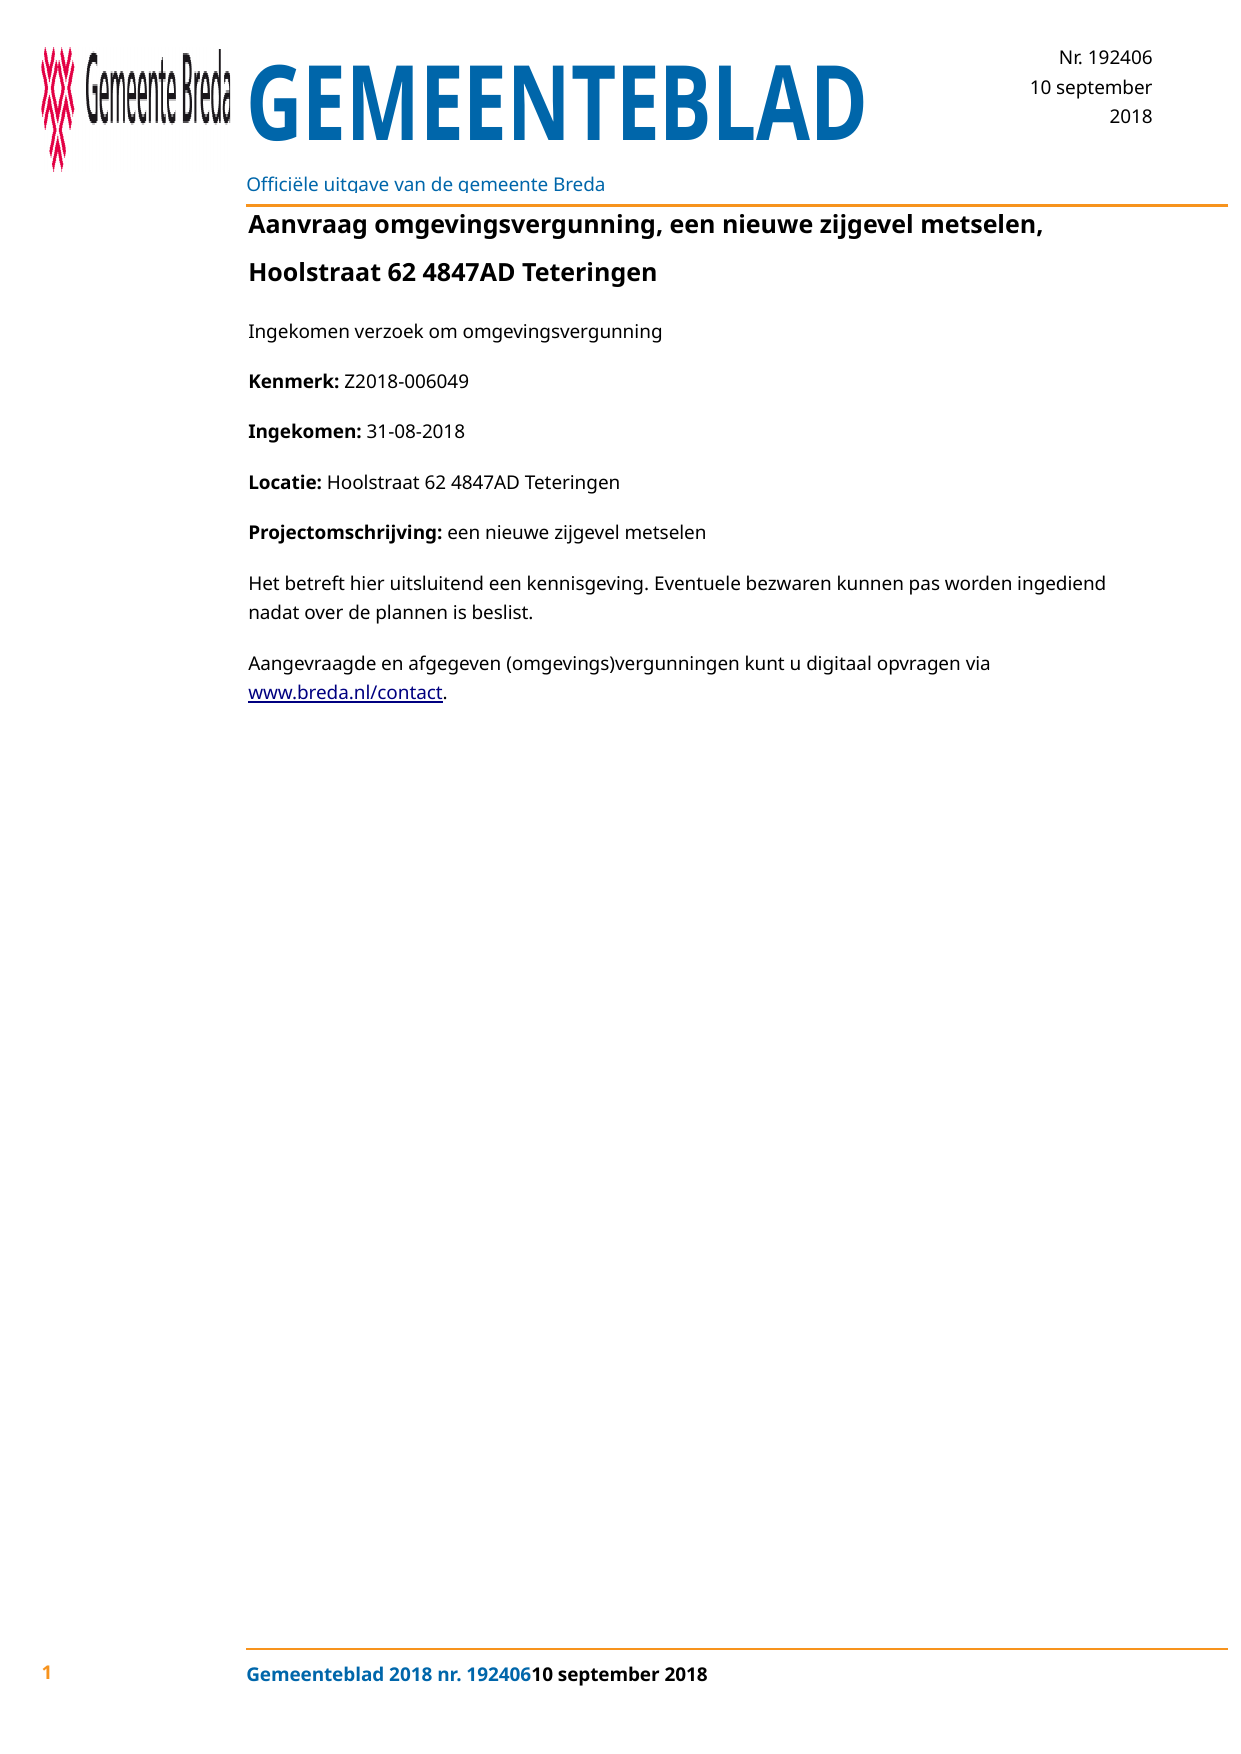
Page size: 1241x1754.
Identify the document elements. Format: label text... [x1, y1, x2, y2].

text Ingekomen verzoek om omgevingsvergunning [248, 318, 1152, 344]
text Aanvraag omgevingsvergunning, een nieuwe zijgevel metselen, Hoolstraat 62 4847AD Teteringen [248, 207, 1152, 288]
text Kenmerk: Z2018-006049 [248, 368, 1152, 394]
picture [41, 47, 231, 172]
text Aangevraagde en afgegeven (omgevings)vergunningen kunt u digitaal opvragen via www.breda.nl/contact. [248, 650, 1152, 705]
text Ingekomen: 31-08-2018 [248, 419, 1152, 444]
text Het betreft hier uitsluitend een kennisgeving. Eventuele bezwaren kunnen pas worden ingediend nadat over de plannen is beslist. [248, 570, 1152, 625]
text Projectomschrijving: een nieuwe zijgevel metselen [248, 519, 1152, 545]
text Locatie: Hoolstraat 62 4847AD Teteringen [248, 469, 1152, 495]
